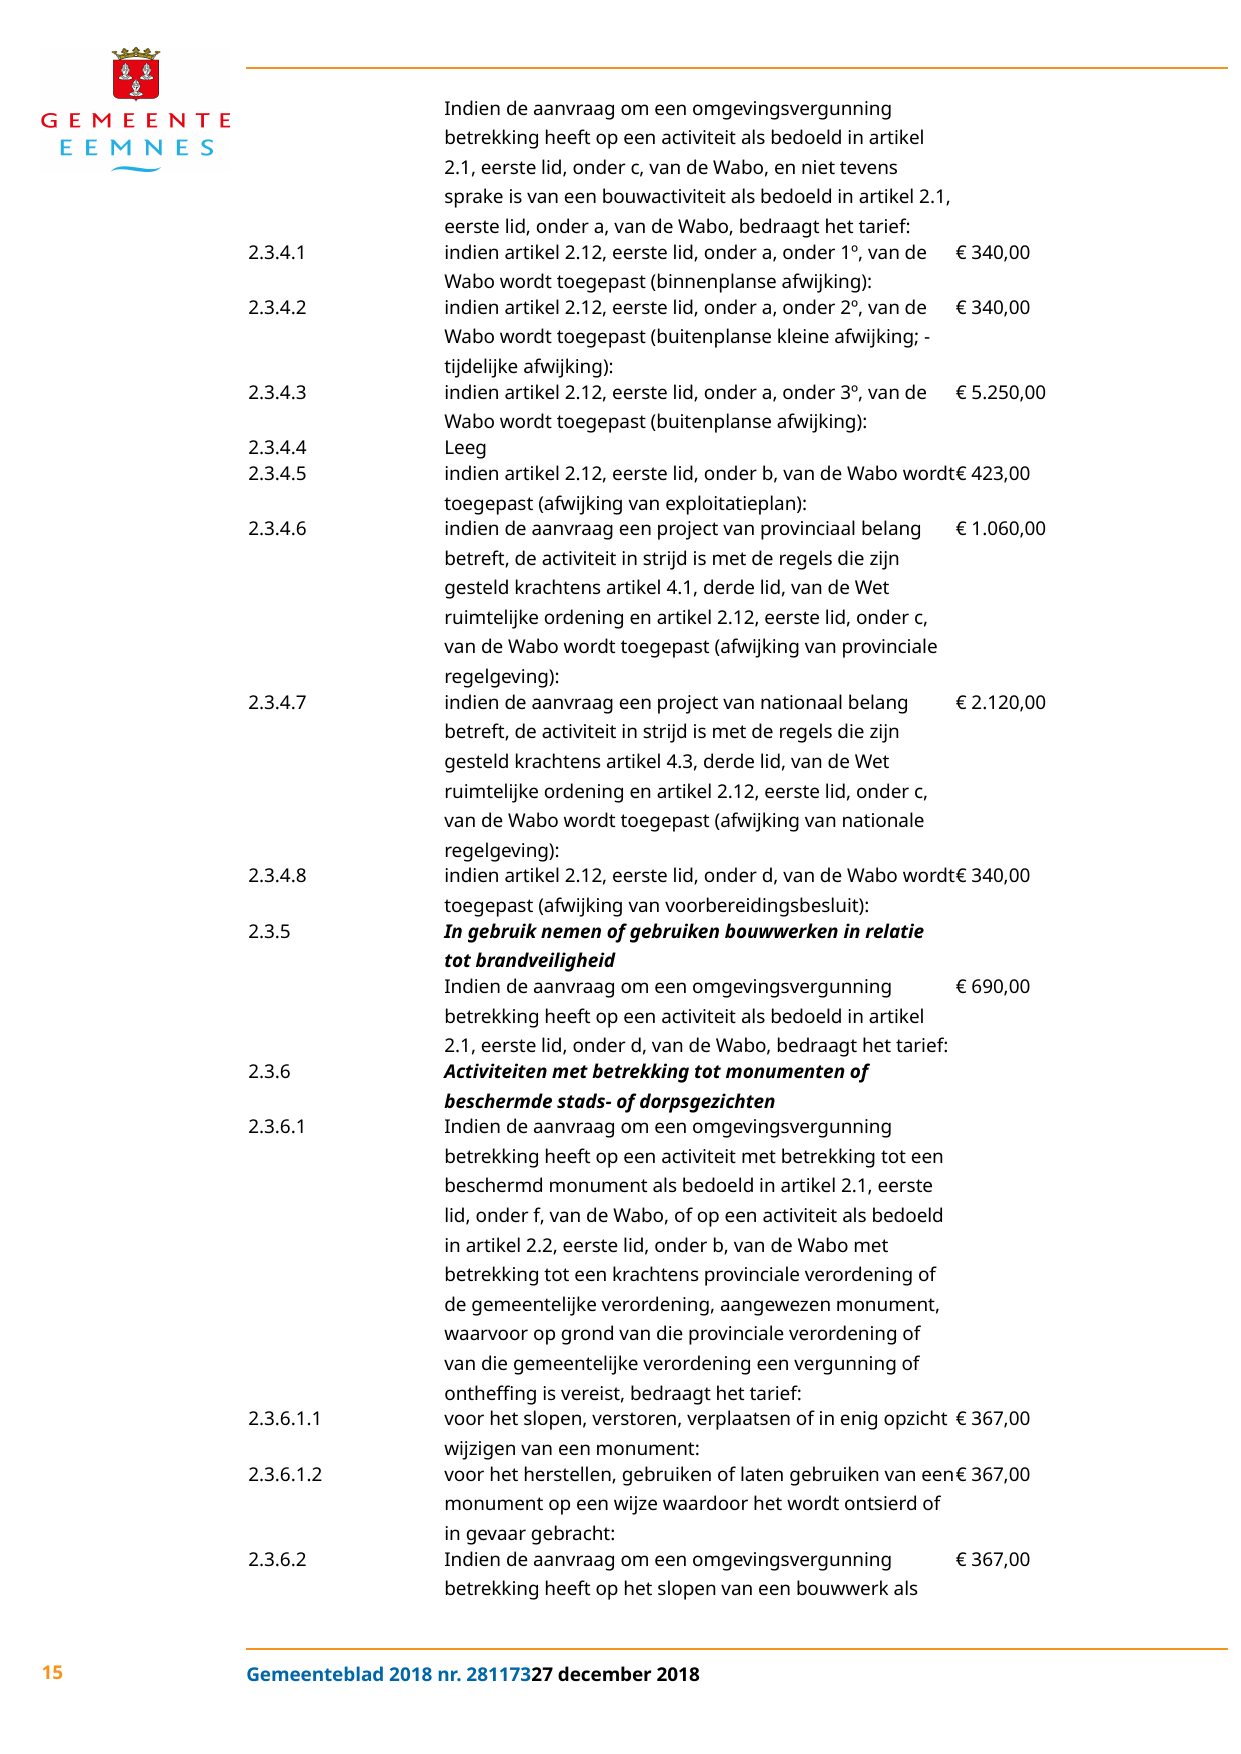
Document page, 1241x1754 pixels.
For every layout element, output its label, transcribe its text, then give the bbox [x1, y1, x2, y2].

table_cell In gebruik nemen of gebruiken bouwwerken in relatie tot brandveiligheid [444, 918, 956, 973]
table_cell [956, 434, 1152, 460]
table_cell [248, 95, 444, 239]
table_cell [248, 973, 444, 1058]
table_cell € 690,00 [956, 973, 1152, 1058]
table_cell [956, 1114, 1152, 1406]
table_cell indien artikel 2.12, eerste lid, onder b, van de Wabo wordt toegepast (afwijking van exploitatieplan): [444, 460, 956, 515]
table_cell € 5.250,00 [956, 379, 1152, 434]
table_cell indien artikel 2.12, eerste lid, onder a, onder 2º, van de Wabo wordt toegepast (buitenplanse kleine afwijking; - tijdelijke afwijking): [444, 294, 956, 379]
table_cell [956, 1058, 1152, 1113]
table_cell 2.3.4.7 [248, 689, 444, 863]
table_cell 2.3.5 [248, 918, 444, 973]
table_cell indien artikel 2.12, eerste lid, onder a, onder 3º, van de Wabo wordt toegepast (buitenplanse afwijking): [444, 379, 956, 434]
table_cell Indien de aanvraag om een omgevingsvergunning betrekking heeft op het slopen van een bouwwerk als [444, 1546, 956, 1601]
table_cell [956, 95, 1152, 239]
table_cell Indien de aanvraag om een omgevingsvergunning betrekking heeft op een activiteit als bedoeld in artikel 2.1, eerste lid, onder c, van de Wabo, en niet tevens sprake is van een bouwactiviteit als bedoeld in artikel 2.1, eerste lid, onder a, van de Wabo, bedraagt het tarief: [444, 95, 956, 239]
table_cell 2.3.6.2 [248, 1546, 444, 1601]
table_cell € 2.120,00 [956, 689, 1152, 863]
table_cell 2.3.6.1.2 [248, 1461, 444, 1546]
table_cell 2.3.4.2 [248, 294, 444, 379]
table_cell 2.3.4.5 [248, 460, 444, 515]
table_cell 2.3.4.3 [248, 379, 444, 434]
table_cell 2.3.4.4 [248, 434, 444, 460]
table_cell [956, 918, 1152, 973]
table_cell € 367,00 [956, 1461, 1152, 1546]
table_cell indien de aanvraag een project van provinciaal belang betreft, de activiteit in strijd is met de regels die zijn gesteld krachtens artikel 4.1, derde lid, van de Wet ruimtelijke ordening en artikel 2.12, eerste lid, onder c, van de Wabo wordt toegepast (afwijking van provinciale regelgeving): [444, 515, 956, 689]
table_cell € 423,00 [956, 460, 1152, 515]
table_cell 2.3.4.1 [248, 239, 444, 294]
table_cell indien artikel 2.12, eerste lid, onder d, van de Wabo wordt toegepast (afwijking van voorbereidingsbesluit): [444, 863, 956, 918]
table_cell 2.3.6 [248, 1058, 444, 1113]
table_cell Indien de aanvraag om een omgevingsvergunning betrekking heeft op een activiteit als bedoeld in artikel 2.1, eerste lid, onder d, van de Wabo, bedraagt het tarief: [444, 973, 956, 1058]
table_cell indien artikel 2.12, eerste lid, onder a, onder 1º, van de Wabo wordt toegepast (binnenplanse afwijking): [444, 239, 956, 294]
table_cell Activiteiten met betrekking tot monumenten of beschermde stads- of dorpsgezichten [444, 1058, 956, 1113]
table_cell indien de aanvraag een project van nationaal belang betreft, de activiteit in strijd is met de regels die zijn gesteld krachtens artikel 4.3, derde lid, van de Wet ruimtelijke ordening en artikel 2.12, eerste lid, onder c, van de Wabo wordt toegepast (afwijking van nationale regelgeving): [444, 689, 956, 863]
table_cell € 367,00 [956, 1406, 1152, 1461]
table_cell 2.3.4.6 [248, 515, 444, 689]
table_cell € 367,00 [956, 1546, 1152, 1601]
table_cell voor het herstellen, gebruiken of laten gebruiken van een monument op een wijze waardoor het wordt ontsierd of in gevaar gebracht: [444, 1461, 956, 1546]
table_cell 2.3.6.1.1 [248, 1406, 444, 1461]
table_cell Indien de aanvraag om een omgevingsvergunning betrekking heeft op een activiteit met betrekking tot een beschermd monument als bedoeld in artikel 2.1, eerste lid, onder f, van de Wabo, of op een activiteit als bedoeld in artikel 2.2, eerste lid, onder b, van de Wabo met betrekking tot een krachtens provinciale verordening of de gemeentelijke verordening, aangewezen monument, waarvoor op grond van die provinciale verordening of van die gemeentelijke verordening een vergunning of ontheffing is vereist, bedraagt het tarief: [444, 1114, 956, 1406]
table_cell € 340,00 [956, 863, 1152, 918]
table_cell € 1.060,00 [956, 515, 1152, 689]
table_cell € 340,00 [956, 294, 1152, 379]
table_cell € 340,00 [956, 239, 1152, 294]
picture [41, 47, 231, 172]
table_cell 2.3.4.8 [248, 863, 444, 918]
table_cell voor het slopen, verstoren, verplaatsen of in enig opzicht wijzigen van een monument: [444, 1406, 956, 1461]
table_cell 2.3.6.1 [248, 1114, 444, 1406]
table_cell Leeg [444, 434, 956, 460]
